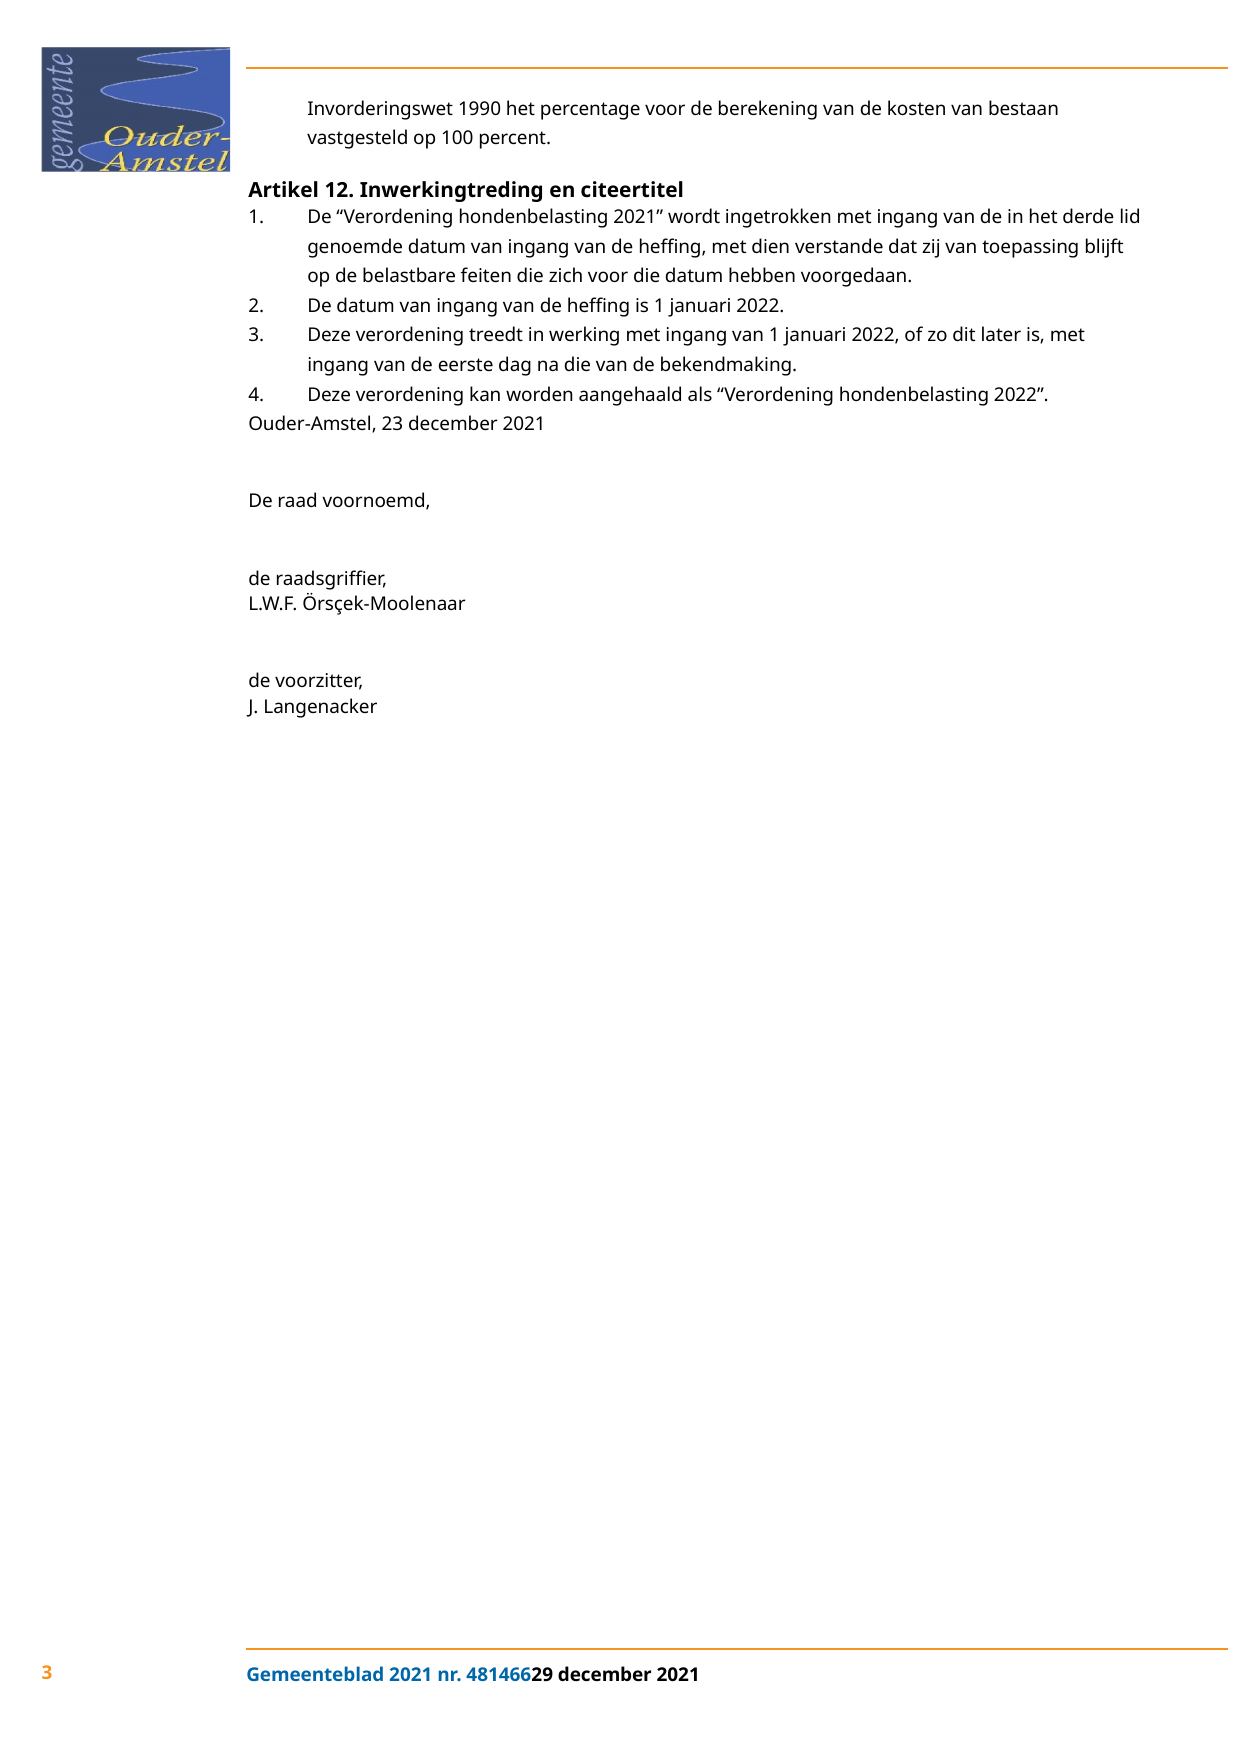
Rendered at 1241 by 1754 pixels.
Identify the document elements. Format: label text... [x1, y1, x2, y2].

text de voorzitter, [248, 668, 1152, 693]
list De datum van ingang van de heffing is 1 januari 2022. [248, 292, 1152, 318]
list Deze verordening kan worden aangehaald als “Verordening hondenbelasting 2022”. [248, 381, 1152, 406]
list Invorderingswet 1990 het percentage voor de berekening van de kosten van bestaan vastgesteld op 100 percent. [248, 95, 1152, 150]
text De raad voornoemd, [248, 487, 1152, 513]
text Artikel 12. Inwerkingtreding en citeertitel [248, 175, 1152, 203]
text de raadsgriffier, [248, 565, 1152, 590]
text Ouder-Amstel, 23 december 2021 [248, 410, 1152, 436]
text L.W.F. Örsçek-Moolenaar [248, 590, 1152, 616]
text J. Langenacker [248, 693, 1152, 719]
list Deze verordening treedt in werking met ingang van 1 januari 2022, of zo dit later is, met ingang van de eerste dag na die van de bekendmaking. [248, 322, 1152, 377]
picture [41, 47, 231, 172]
list De “Verordening hondenbelasting 2021” wordt ingetrokken met ingang van de in het derde lid genoemde datum van ingang van de heffing, met dien verstande dat zij van toepassing blijft op de belastbare feiten die zich voor die datum hebben voorgedaan. [248, 203, 1152, 288]
